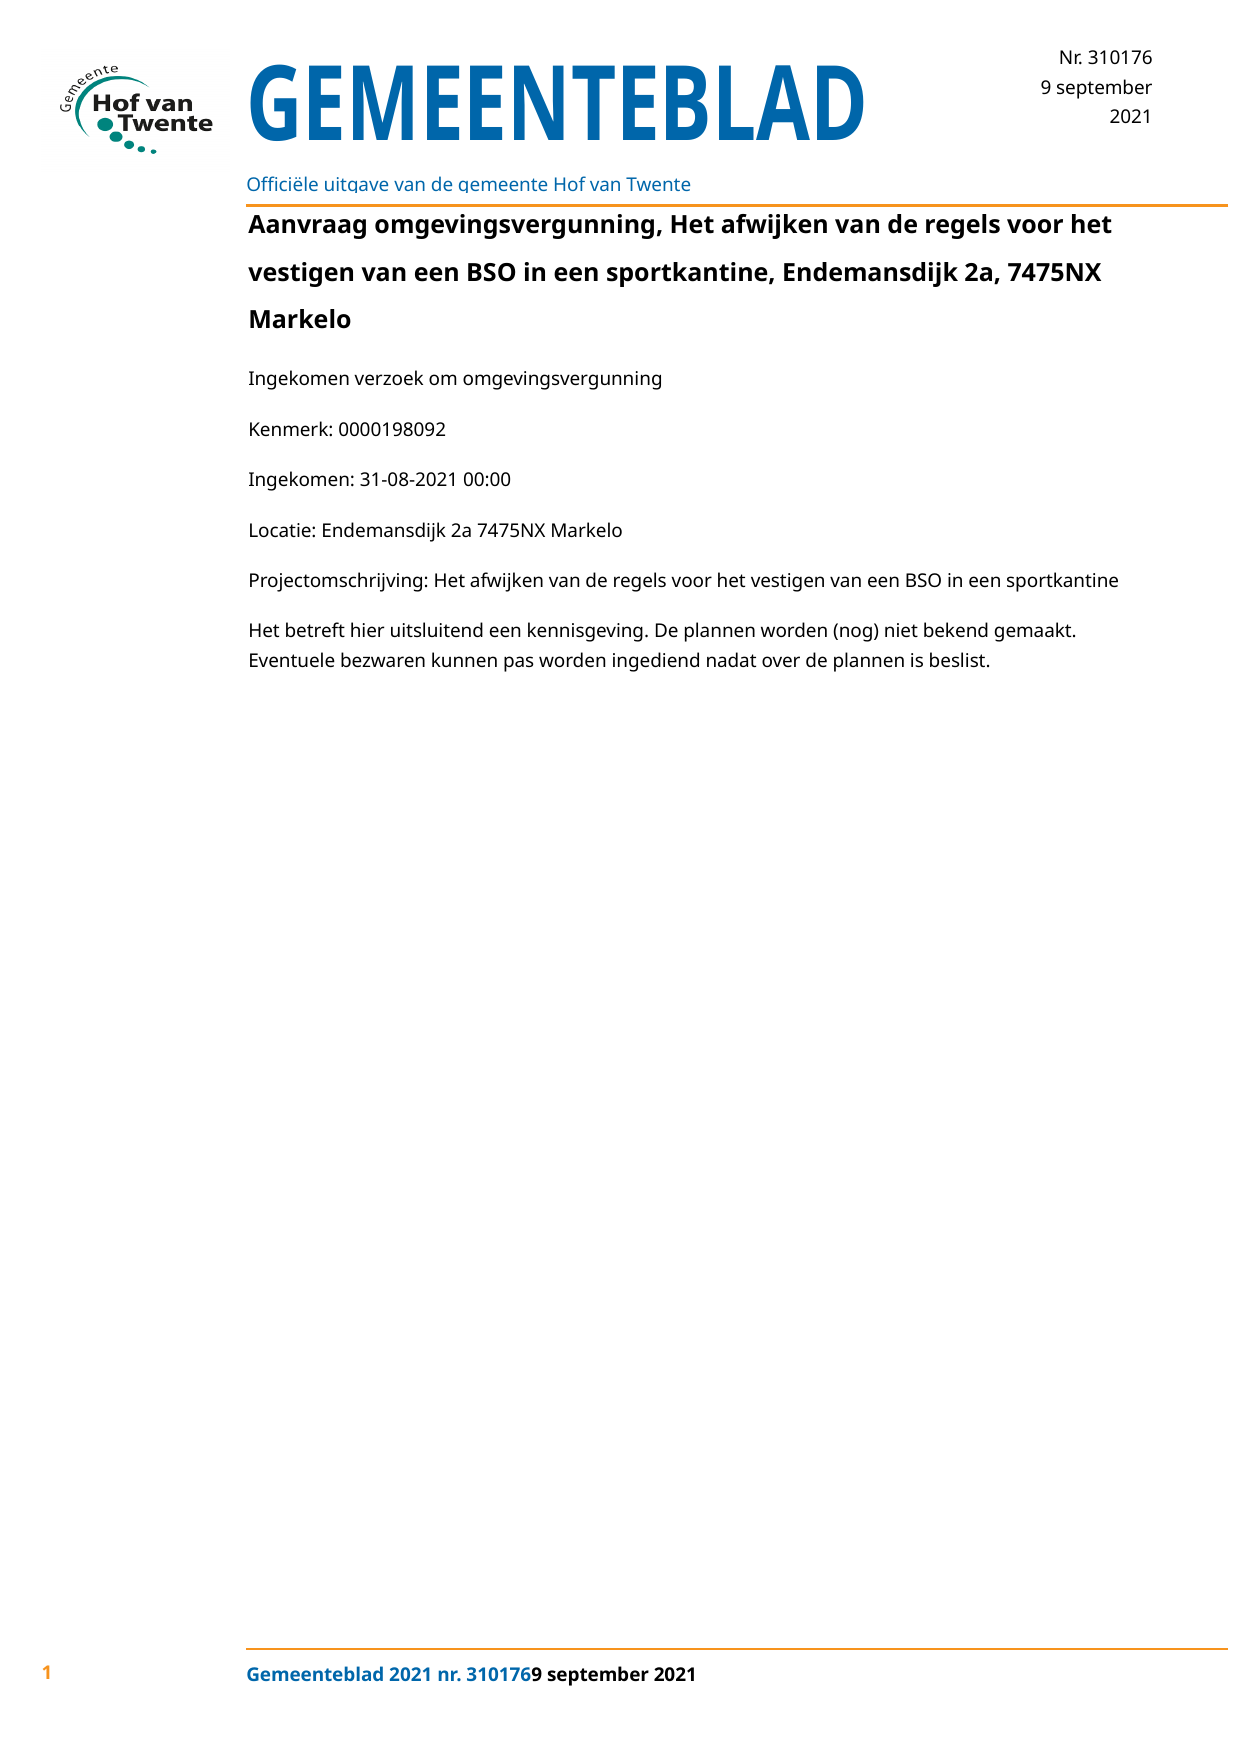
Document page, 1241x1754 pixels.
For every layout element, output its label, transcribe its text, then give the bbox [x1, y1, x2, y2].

text Aanvraag omgevingsvergunning, Het afwijken van de regels voor het vestigen van een BSO in een sportkantine, Endemansdijk 2a, 7475NX Markelo [248, 207, 1152, 336]
text Het betreft hier uitsluitend een kennisgeving. De plannen worden (nog) niet bekend gemaakt. Eventuele bezwaren kunnen pas worden ingediend nadat over de plannen is beslist. [248, 618, 1152, 673]
text Projectomschrijving: Het afwijken van de regels voor het vestigen van een BSO in een sportkantine [248, 567, 1152, 593]
picture [41, 47, 231, 172]
text Kenmerk: 0000198092 [248, 416, 1152, 442]
text Ingekomen verzoek om omgevingsvergunning [248, 366, 1152, 391]
text Locatie: Endemansdijk 2a 7475NX Markelo [248, 517, 1152, 542]
text Ingekomen: 31-08-2021 00:00 [248, 466, 1152, 492]
